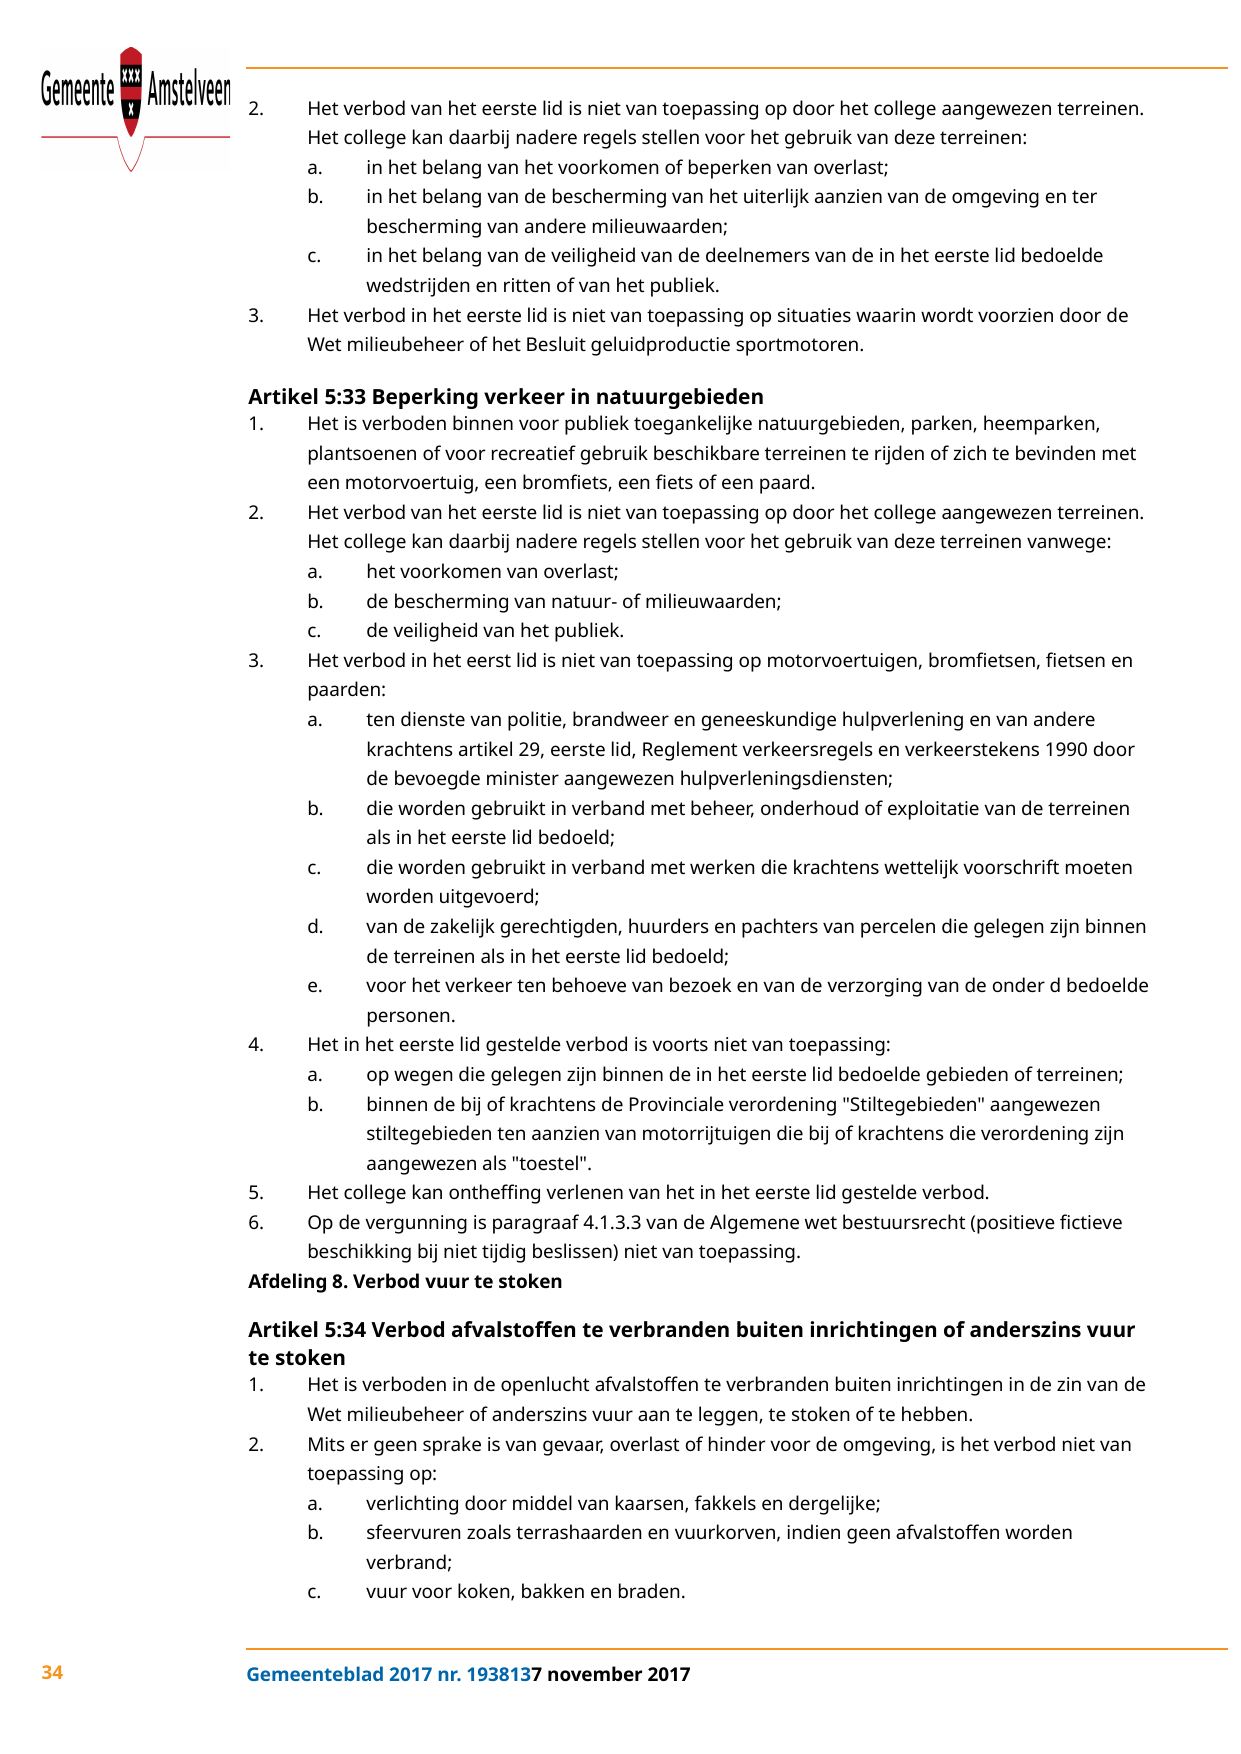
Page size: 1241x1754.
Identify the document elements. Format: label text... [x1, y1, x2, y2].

list in het belang van het voorkomen of beperken van overlast; [307, 154, 1152, 180]
picture [41, 47, 231, 172]
list Het in het eerste lid gestelde verbod is voorts niet van toepassing: [248, 1032, 1152, 1057]
list Mits er geen sprake is van gevaar, overlast of hinder voor de omgeving, is het verbod niet van toepassing op: [248, 1431, 1152, 1486]
list die worden gebruikt in verband met beheer, onderhoud of exploitatie van de terreinen als in het eerste lid bedoeld; [307, 795, 1152, 850]
list verlichting door middel van kaarsen, fakkels en dergelijke; [307, 1490, 1152, 1516]
text Artikel 5:33 Beperking verkeer in natuurgebieden [248, 382, 1152, 410]
list Het verbod van het eerste lid is niet van toepassing op door het college aangewezen terreinen. Het college kan daarbij nadere regels stellen voor het gebruik van deze terreinen: [248, 95, 1152, 150]
list sfeervuren zoals terrashaarden en vuurkorven, indien geen afvalstoffen worden verbrand; [307, 1519, 1152, 1575]
list de bescherming van natuur- of milieuwaarden; [307, 588, 1152, 613]
list binnen de bij of krachtens de Provinciale verordening "Stiltegebieden" aangewezen stiltegebieden ten aanzien van motorrijtuigen die bij of krachtens die verordening zijn aangewezen als "toestel". [307, 1091, 1152, 1176]
list Het is verboden in de openlucht afvalstoffen te verbranden buiten inrichtingen in de zin van de Wet milieubeheer of anderszins vuur aan te leggen, te stoken of te hebben. [248, 1372, 1152, 1427]
list Het college kan ontheffing verlenen van het in het eerste lid gestelde verbod. [248, 1179, 1152, 1205]
list die worden gebruikt in verband met werken die krachtens wettelijk voorschrift moeten worden uitgevoerd; [307, 854, 1152, 909]
list Het verbod in het eerste lid is niet van toepassing op situaties waarin wordt voorzien door de Wet milieubeheer of het Besluit geluidproductie sportmotoren. [248, 302, 1152, 357]
list van de zakelijk gerechtigden, huurders en pachters van percelen die gelegen zijn binnen de terreinen als in het eerste lid bedoeld; [307, 913, 1152, 968]
list ten dienste van politie, brandweer en geneeskundige hulpverlening en van andere krachtens artikel 29, eerste lid, Reglement verkeersregels en verkeerstekens 1990 door de bevoegde minister aangewezen hulpverleningsdiensten; [307, 706, 1152, 791]
text Afdeling 8. Verbod vuur te stoken [248, 1268, 1152, 1294]
list Het is verboden binnen voor publiek toegankelijke natuurgebieden, parken, heemparken, plantsoenen of voor recreatief gebruik beschikbare terreinen te rijden of zich te bevinden met een motorvoertuig, een bromfiets, een fiets of een paard. [248, 410, 1152, 495]
list de veiligheid van het publiek. [307, 617, 1152, 643]
list voor het verkeer ten behoeve van bezoek en van de verzorging van de onder d bedoelde personen. [307, 972, 1152, 1028]
list vuur voor koken, bakken en braden. [307, 1579, 1152, 1604]
list Op de vergunning is paragraaf 4.1.3.3 van de Algemene wet bestuursrecht (positieve fictieve beschikking bij niet tijdig beslissen) niet van toepassing. [248, 1209, 1152, 1264]
list in het belang van de veiligheid van de deelnemers van de in het eerste lid bedoelde wedstrijden en ritten of van het publiek. [307, 243, 1152, 298]
text Artikel 5:34 Verbod afvalstoffen te verbranden buiten inrichtingen of anderszins vuur te stoken [248, 1315, 1152, 1372]
list Het verbod van het eerste lid is niet van toepassing op door het college aangewezen terreinen. Het college kan daarbij nadere regels stellen voor het gebruik van deze terreinen vanwege: [248, 499, 1152, 554]
list het voorkomen van overlast; [307, 558, 1152, 584]
list Het verbod in het eerst lid is niet van toepassing op motorvoertuigen, bromfietsen, fietsen en paarden: [248, 647, 1152, 702]
list op wegen die gelegen zijn binnen de in het eerste lid bedoelde gebieden of terreinen; [307, 1061, 1152, 1087]
list in het belang van de bescherming van het uiterlijk aanzien van de omgeving en ter bescherming van andere milieuwaarden; [307, 183, 1152, 239]
